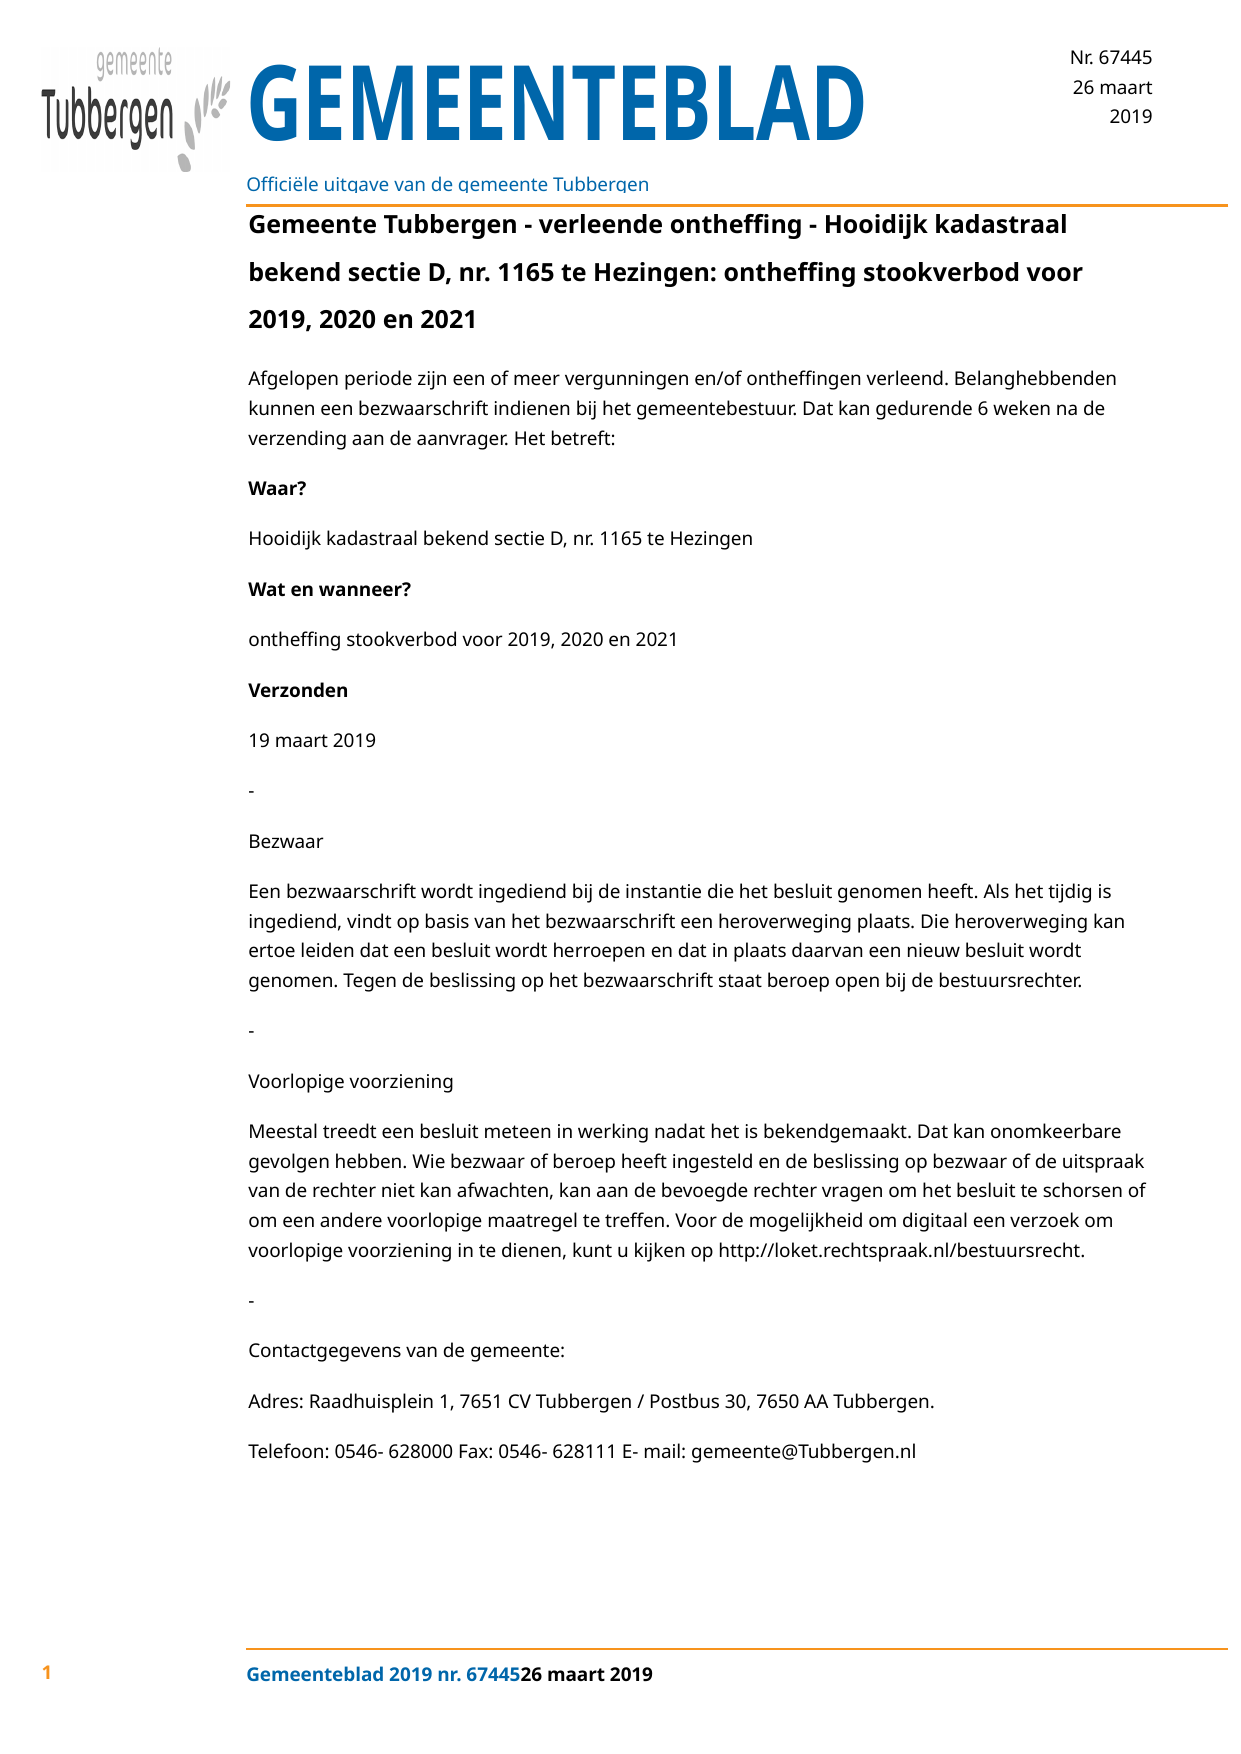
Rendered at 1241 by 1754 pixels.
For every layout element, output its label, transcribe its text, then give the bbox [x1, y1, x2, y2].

text 19 maart 2019 [248, 727, 1152, 753]
text ontheffing stookverbod voor 2019, 2020 en 2021 [248, 626, 1152, 652]
text Telefoon: 0546- 628000 Fax: 0546- 628111 E- mail: gemeente@Tubbergen.nl [248, 1438, 1152, 1464]
text Bezwaar [248, 828, 1152, 854]
text - [248, 1018, 1152, 1043]
picture [41, 47, 231, 172]
text Meestal treedt een besluit meteen in werking nadat het is bekendgemaakt. Dat kan onomkeerbare gevolgen hebben. Wie bezwaar of beroep heeft ingesteld en de beslissing op bezwaar of de uitspraak van de rechter niet kan afwachten, kan aan de bevoegde rechter vragen om het besluit te schorsen of om een andere voorlopige maatregel te treffen. Voor de mogelijkheid om digitaal een verzoek om voorlopige voorziening in te dienen, kunt u kijken op http://loket.rechtspraak.nl/bestuursrecht. [248, 1118, 1152, 1262]
text Een bezwaarschrift wordt ingediend bij de instantie die het besluit genomen heeft. Als het tijdig is ingediend, vindt op basis van het bezwaarschrift een heroverweging plaats. Die heroverweging kan ertoe leiden dat een besluit wordt herroepen en dat in plaats daarvan een nieuw besluit wordt genomen. Tegen de beslissing op het bezwaarschrift staat beroep open bij de bestuursrechter. [248, 878, 1152, 993]
text Hooidijk kadastraal bekend sectie D, nr. 1165 te Hezingen [248, 526, 1152, 551]
text Contactgegevens van de gemeente: [248, 1338, 1152, 1363]
text Wat en wanneer? [248, 576, 1152, 602]
text Verzonden [248, 677, 1152, 702]
text Adres: Raadhuisplein 1, 7651 CV Tubbergen / Postbus 30, 7650 AA Tubbergen. [248, 1388, 1152, 1414]
text Gemeente Tubbergen - verleende ontheffing - Hooidijk kadastraal bekend sectie D, nr. 1165 te Hezingen: ontheffing stookverbod voor 2019, 2020 en 2021 [248, 207, 1152, 336]
text Waar? [248, 475, 1152, 501]
text - [248, 1287, 1152, 1313]
text Voorlopige voorziening [248, 1068, 1152, 1094]
text - [248, 778, 1152, 803]
text Afgelopen periode zijn een of meer vergunningen en/of ontheffingen verleend. Belanghebbenden kunnen een bezwaarschrift indienen bij het gemeentebestuur. Dat kan gedurende 6 weken na de verzending aan de aanvrager. Het betreft: [248, 366, 1152, 450]
